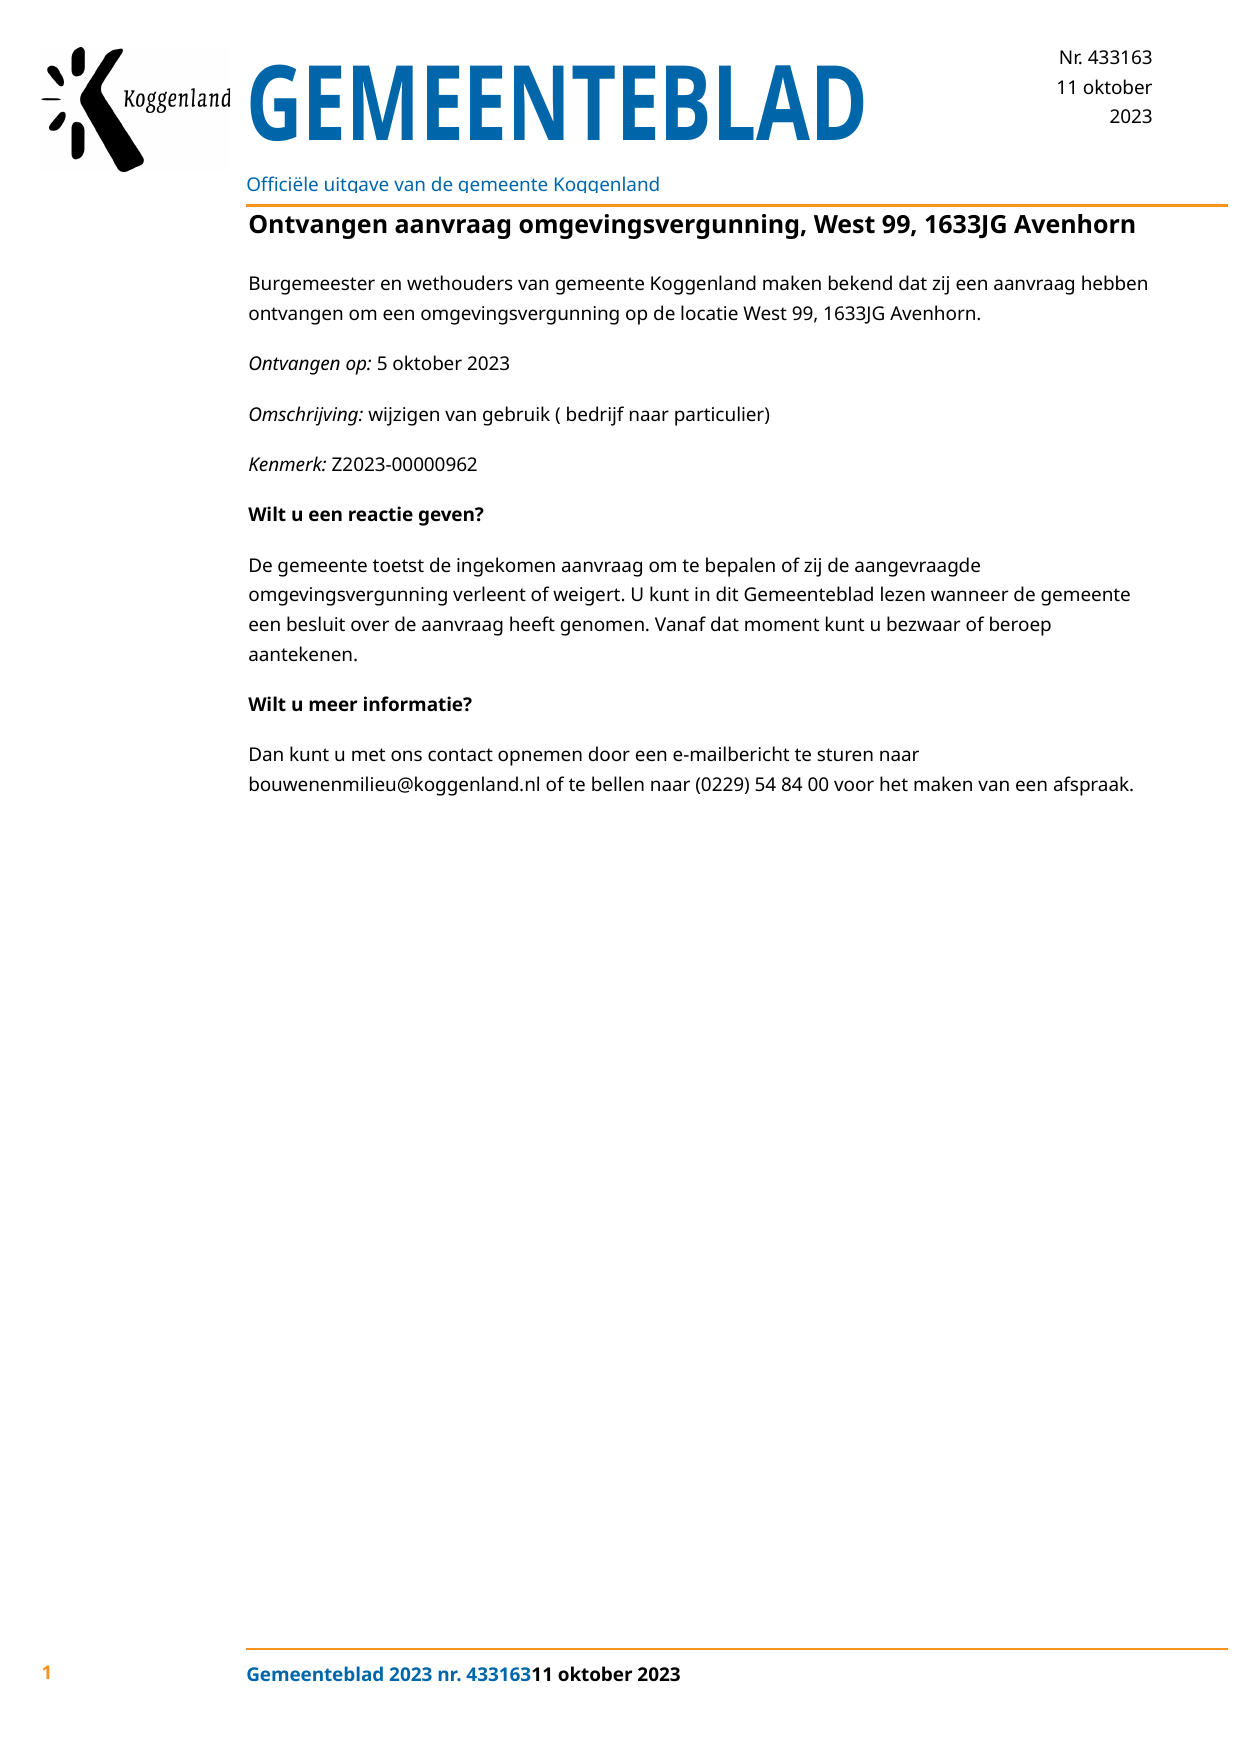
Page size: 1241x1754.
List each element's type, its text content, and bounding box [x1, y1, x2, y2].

text Dan kunt u met ons contact opnemen door een e-mailbericht te sturen naar bouwenenmilieu@koggenland.nl of te bellen naar (0229) 54 84 00 voor het maken van een afspraak. [248, 742, 1152, 797]
text Wilt u een reactie geven? [248, 502, 1152, 527]
text Burgemeester en wethouders van gemeente Koggenland maken bekend dat zij een aanvraag hebben ontvangen om een omgevingsvergunning op de locatie West 99, 1633JG Avenhorn. [248, 270, 1152, 326]
text Ontvangen op: 5 oktober 2023 [248, 350, 1152, 376]
text Wilt u meer informatie? [248, 691, 1152, 717]
text Omschrijving: wijzigen van gebruik ( bedrijf naar particulier) [248, 401, 1152, 426]
picture [41, 47, 231, 172]
text Kenmerk: Z2023-00000962 [248, 451, 1152, 477]
text De gemeente toetst de ingekomen aanvraag om te bepalen of zij de aangevraagde omgevingsvergunning verleent of weigert. U kunt in dit Gemeenteblad lezen wanneer de gemeente een besluit over de aanvraag heeft genomen. Vanaf dat moment kunt u bezwaar of beroep aantekenen. [248, 552, 1152, 666]
text Ontvangen aanvraag omgevingsvergunning, West 99, 1633JG Avenhorn [248, 207, 1152, 241]
